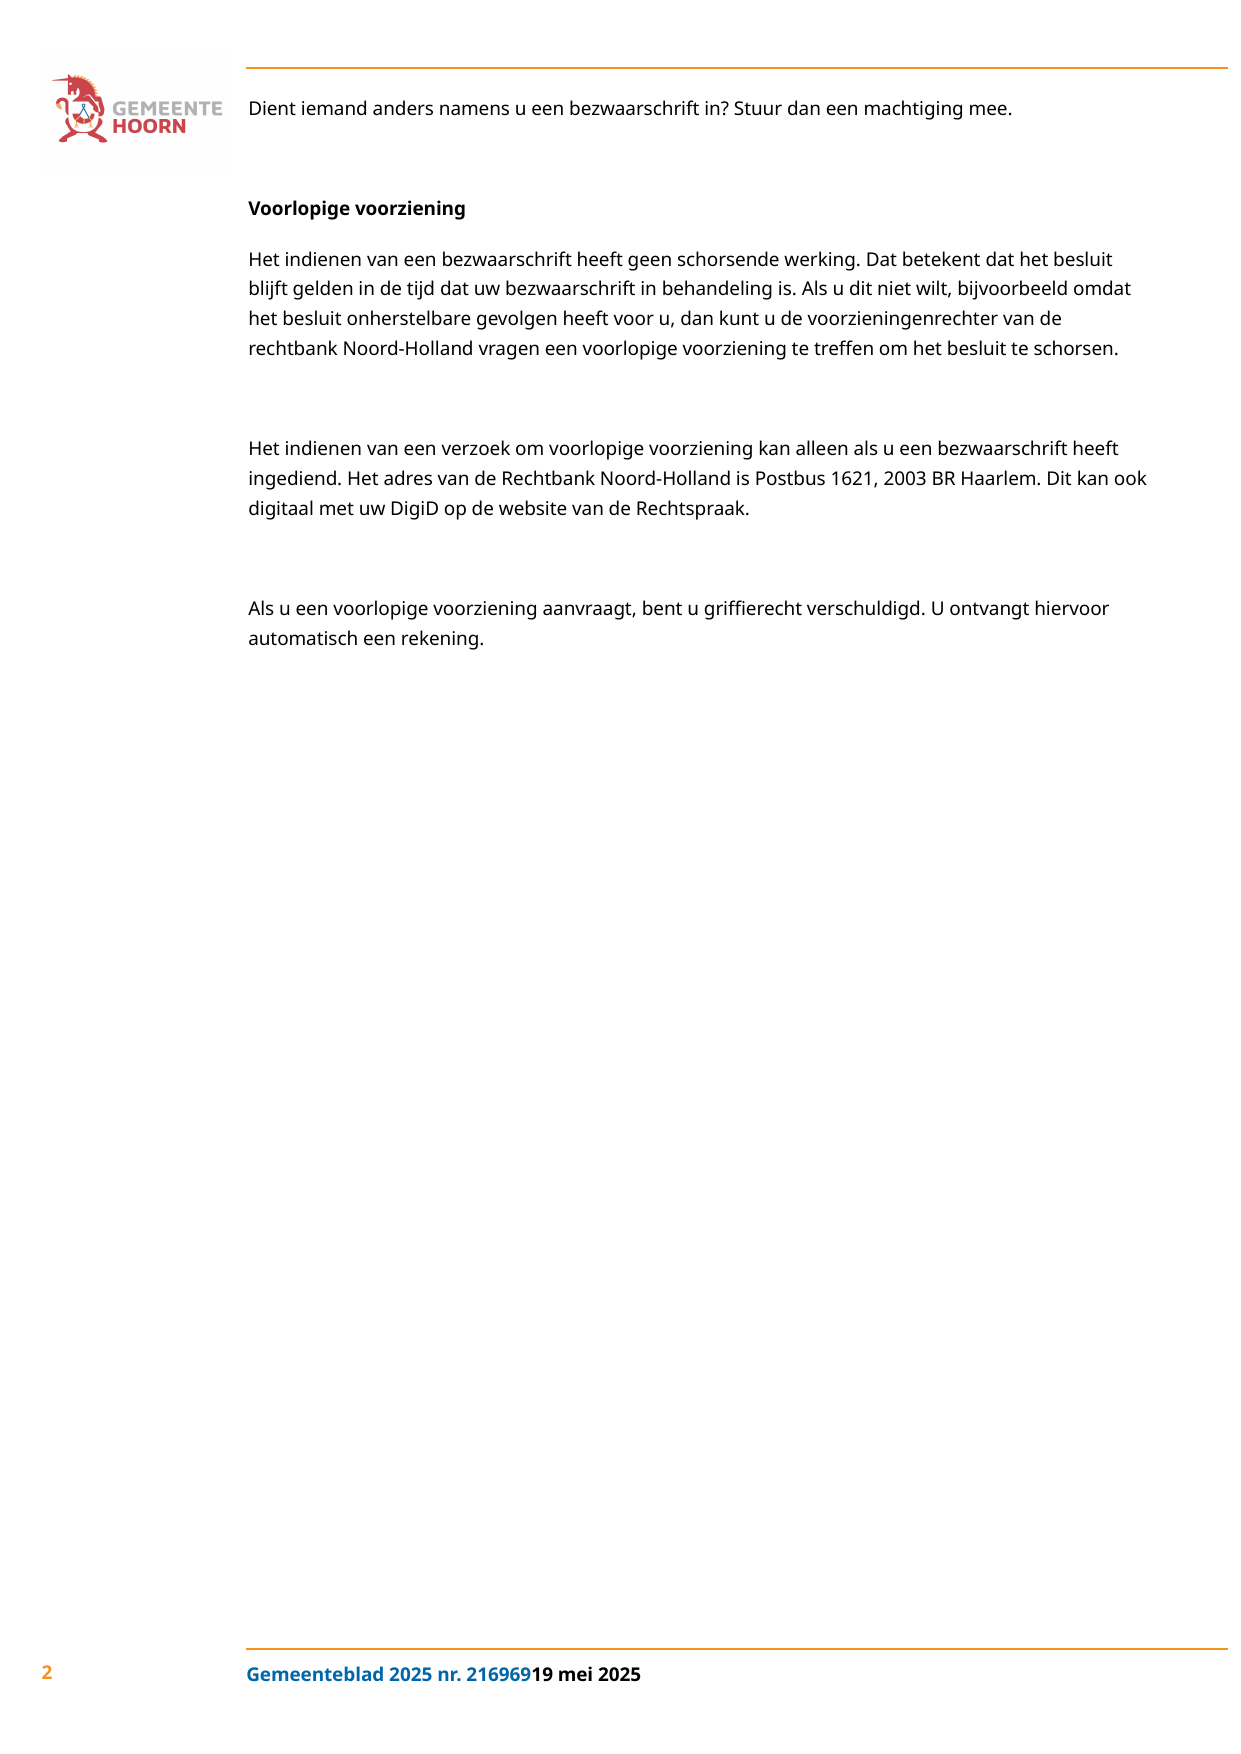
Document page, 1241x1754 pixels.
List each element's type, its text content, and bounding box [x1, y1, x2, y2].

picture [41, 47, 231, 172]
text Het indienen van een verzoek om voorlopige voorziening kan alleen als u een bezwaarschrift heeft ingediend. Het adres van de Rechtbank Noord-Holland is Postbus 1621, 2003 BR Haarlem. Dit kan ook digitaal met uw DigiD op de website van de Rechtspraak. [248, 436, 1152, 521]
text Voorlopige voorziening [248, 196, 1152, 221]
text Dient iemand anders namens u een bezwaarschrift in? Stuur dan een machtiging mee. [248, 95, 1152, 121]
text Het indienen van een bezwaarschrift heeft geen schorsende werking. Dat betekent dat het besluit blijft gelden in de tijd dat uw bezwaarschrift in behandeling is. Als u dit niet wilt, bijvoorbeeld omdat het besluit onherstelbare gevolgen heeft voor u, dan kunt u de voorzieningenrechter van de rechtbank Noord-Holland vragen een voorlopige voorziening te treffen om het besluit te schorsen. [248, 246, 1152, 361]
text Als u een voorlopige voorziening aanvraagt, bent u griffierecht verschuldigd. U ontvangt hiervoor automatisch een rekening. [248, 596, 1152, 651]
